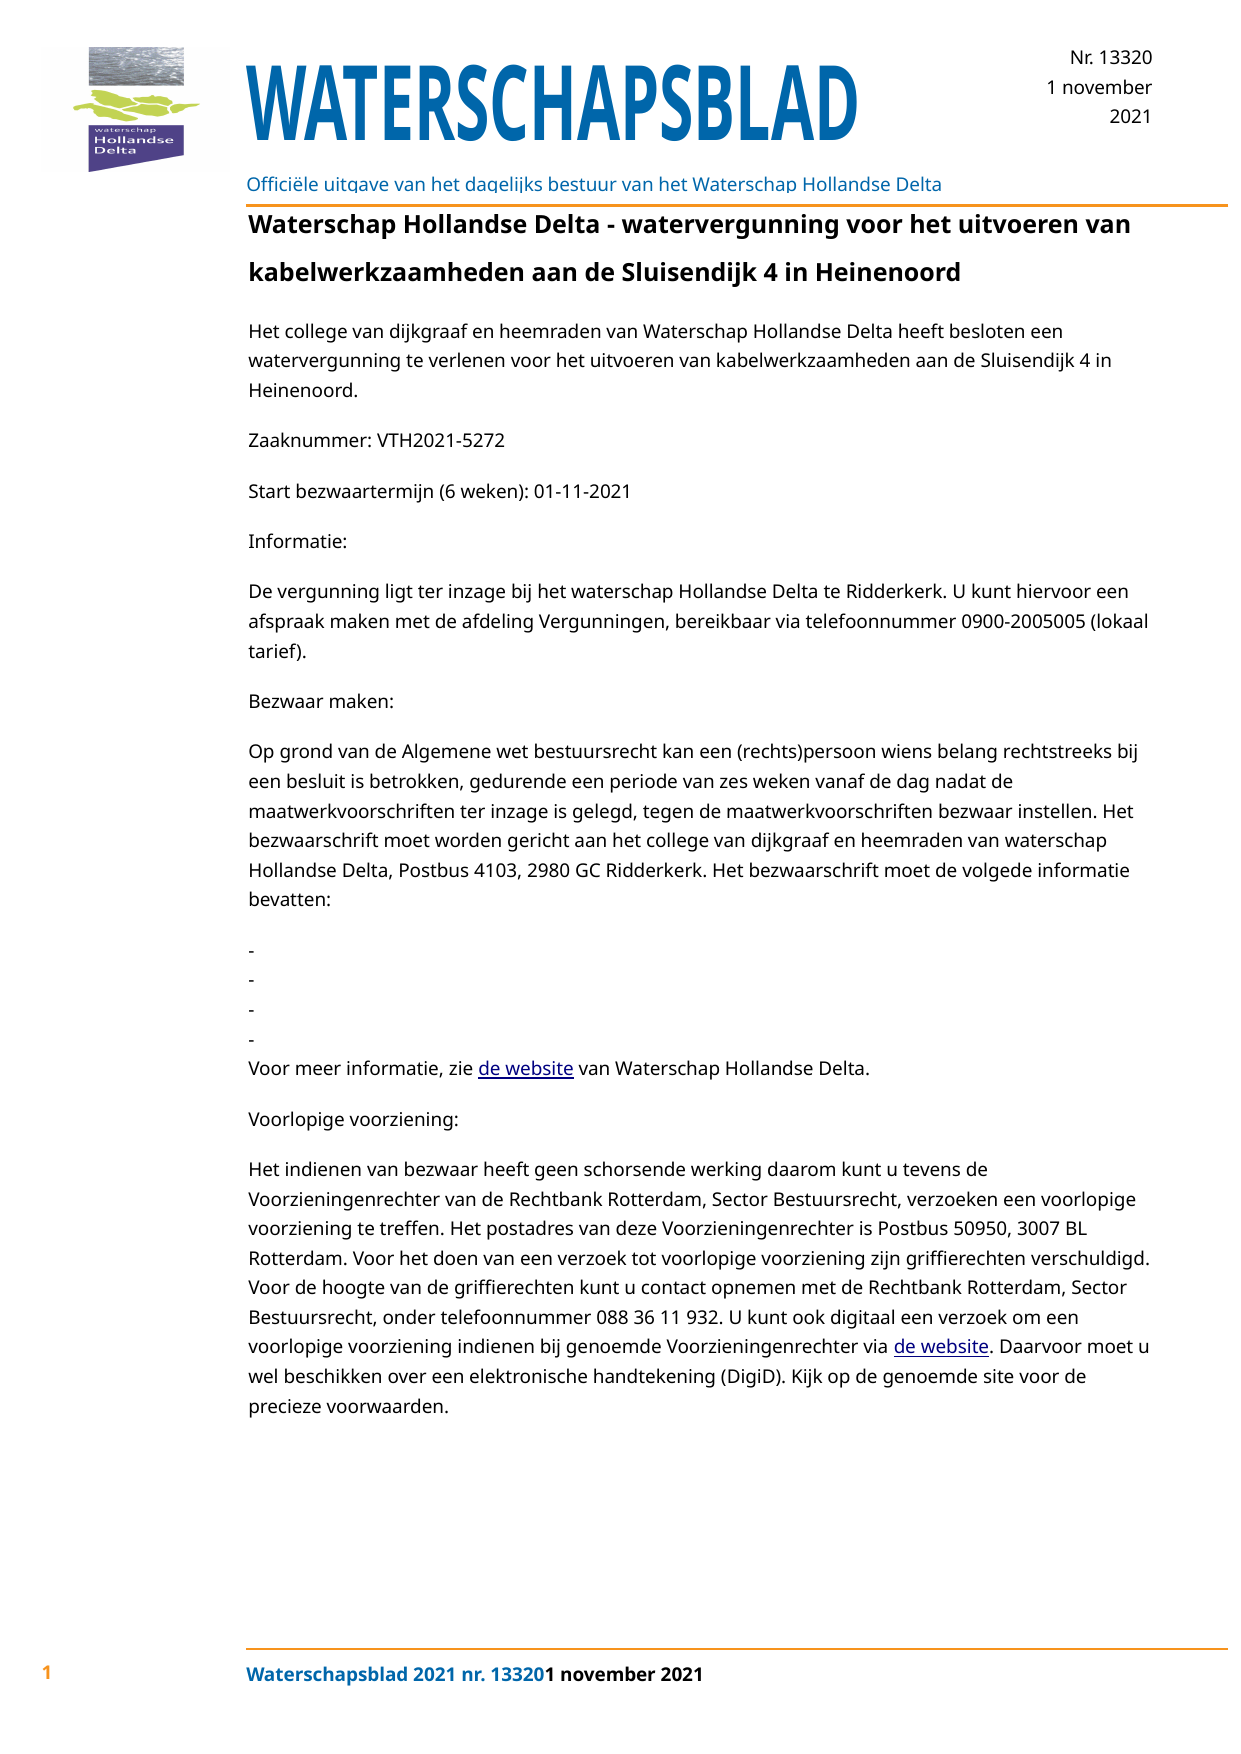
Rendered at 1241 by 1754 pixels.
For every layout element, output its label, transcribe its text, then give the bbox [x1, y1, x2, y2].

text De vergunning ligt ter inzage bij het waterschap Hollandse Delta te Ridderkerk. U kunt hiervoor een afspraak maken met de afdeling Vergunningen, bereikbaar via telefoonnummer 0900-2005005 (lokaal tarief). [248, 579, 1152, 664]
text Start bezwaartermijn (6 weken): 01-11-2021 [248, 478, 1152, 504]
text Het college van dijkgraaf en heemraden van Waterschap Hollandse Delta heeft besloten een watervergunning te verlenen voor het uitvoeren van kabelwerkzaamheden aan de Sluisendijk 4 in Heinenoord. [248, 318, 1152, 403]
picture [41, 47, 231, 172]
text Bezwaar maken: [248, 688, 1152, 714]
text Informatie: [248, 528, 1152, 554]
text Het indienen van bezwaar heeft geen schorsende werking daarom kunt u tevens de Voorzieningenrechter van de Rechtbank Rotterdam, Sector Bestuursrecht, verzoeken een voorlopige voorziening te treffen. Het postadres van deze Voorzieningenrechter is Postbus 50950, 3007 BL Rotterdam. Voor het doen van een verzoek tot voorlopige voorziening zijn griffierechten verschuldigd. Voor de hoogte van de griffierechten kunt u contact opnemen met de Rechtbank Rotterdam, Sector Bestuursrecht, onder telefoonnummer 088 36 11 932. U kunt ook digitaal een verzoek om een voorlopige voorziening indienen bij genoemde Voorzieningenrechter via de website. Daarvoor moet u wel beschikken over een elektronische handtekening (DigiD). Kijk op de genoemde site voor de precieze voorwaarden. [248, 1156, 1152, 1419]
text Op grond van de Algemene wet bestuursrecht kan een (rechts)persoon wiens belang rechtstreeks bij een besluit is betrokken, gedurende een periode van zes weken vanaf de dag nadat de maatwerkvoorschriften ter inzage is gelegd, tegen de maatwerkvoorschriften bezwaar instellen. Het bezwaarschrift moet worden gericht aan het college van dijkgraaf en heemraden van waterschap Hollandse Delta, Postbus 4103, 2980 GC Ridderkerk. Het bezwaarschrift moet de volgede informatie bevatten: [248, 739, 1152, 912]
text Voorlopige voorziening: [248, 1106, 1152, 1132]
text Voor meer informatie, zie de website van Waterschap Hollandse Delta. [248, 1055, 1152, 1081]
text Zaaknummer: VTH2021-5272 [248, 427, 1152, 453]
text Waterschap Hollandse Delta - watervergunning voor het uitvoeren van kabelwerkzaamheden aan de Sluisendijk 4 in Heinenoord [248, 207, 1152, 288]
